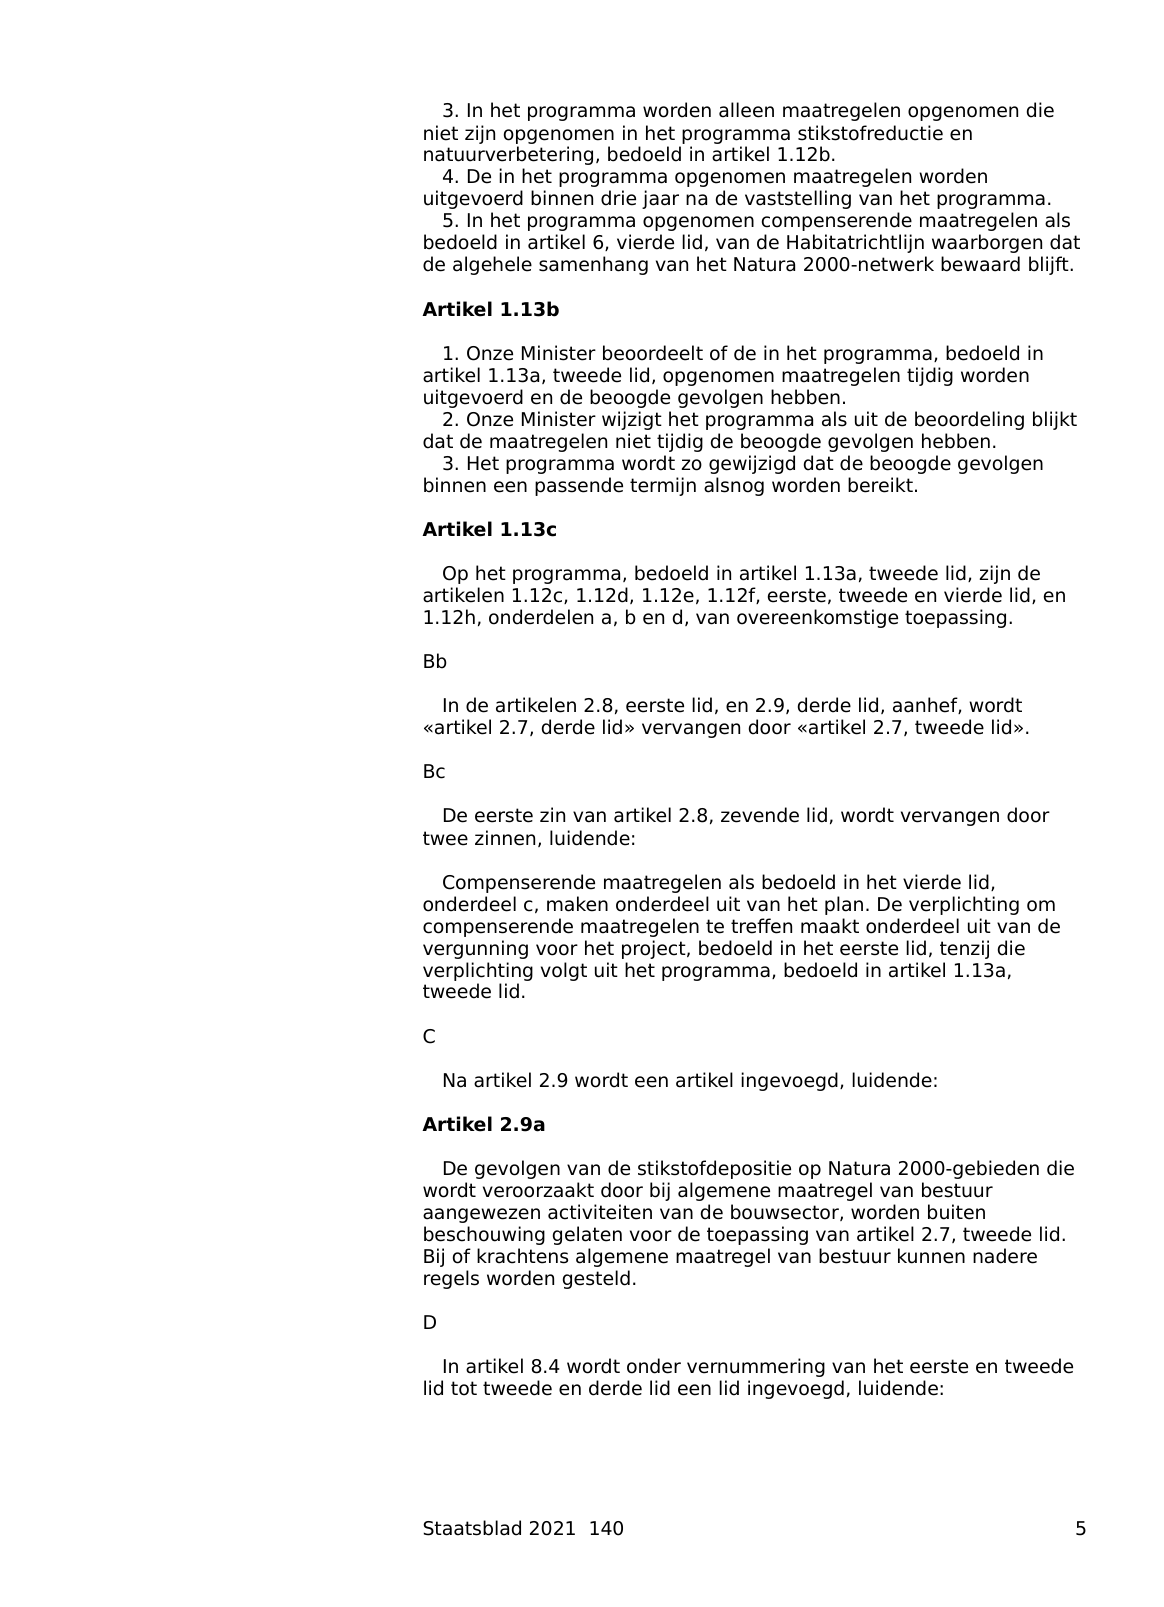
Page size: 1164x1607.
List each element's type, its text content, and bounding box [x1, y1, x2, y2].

text C [422, 1026, 1087, 1048]
text 3. Het programma wordt zo gewijzigd dat de beoogde gevolgen binnen een passende termijn alsnog worden bereikt. [422, 452, 1087, 496]
subtitle Artikel 1.13b [422, 298, 1087, 320]
text In artikel 8.4 wordt onder vernummering van het eerste en tweede lid tot tweede en derde lid een lid ingevoegd, luidende: [422, 1356, 1087, 1400]
text 3. In het programma worden alleen maatregelen opgenomen die niet zijn opgenomen in het programma stikstofreductie en natuurverbetering, bedoeld in artikel 1.12b. [422, 100, 1087, 166]
text In de artikelen 2.8, eerste lid, en 2.9, derde lid, aanhef, wordt «artikel 2.7, derde lid» vervangen door «artikel 2.7, tweede lid». [422, 695, 1087, 739]
text Na artikel 2.9 wordt een artikel ingevoegd, luidende: [422, 1070, 1087, 1092]
text 1. Onze Minister beoordeelt of de in het programma, bedoeld in artikel 1.13a, tweede lid, opgenomen maatregelen tijdig worden uitgevoerd en de beoogde gevolgen hebben. [422, 343, 1087, 408]
text De eerste zin van artikel 2.8, zevende lid, wordt vervangen door twee zinnen, luidende: [422, 805, 1087, 849]
text Bc [422, 761, 1087, 783]
text Compenserende maatregelen als bedoeld in het vierde lid, onderdeel c, maken onderdeel uit van het plan. De verplichting om compenserende maatregelen te treffen maakt onderdeel uit van de vergunning voor het project, bedoeld in het eerste lid, tenzij die verplichting volgt uit het programma, bedoeld in artikel 1.13a, tweede lid. [422, 872, 1087, 1003]
text De gevolgen van de stikstofdepositie op Natura 2000-gebieden die wordt veroorzaakt door bij algemene maatregel van bestuur aangewezen activiteiten van de bouwsector, worden buiten beschouwing gelaten voor de toepassing van artikel 2.7, tweede lid. Bij of krachtens algemene maatregel van bestuur kunnen nadere regels worden gesteld. [422, 1158, 1087, 1290]
text 2. Onze Minister wijzigt het programma als uit de beoordeling blijkt dat de maatregelen niet tijdig de beoogde gevolgen hebben. [422, 408, 1087, 452]
text Bb [422, 651, 1087, 673]
text Op het programma, bedoeld in artikel 1.13a, tweede lid, zijn de artikelen 1.12c, 1.12d, 1.12e, 1.12f, eerste, tweede en vierde lid, en 1.12h, onderdelen a, b en d, van overeenkomstige toepassing. [422, 563, 1087, 629]
subtitle Artikel 1.13c [422, 519, 1087, 541]
subtitle Artikel 2.9a [422, 1114, 1087, 1136]
text 4. De in het programma opgenomen maatregelen worden uitgevoerd binnen drie jaar na de vaststelling van het programma. [422, 166, 1087, 210]
text 5. In het programma opgenomen compenserende maatregelen als bedoeld in artikel 6, vierde lid, van de Habitatrichtlijn waarborgen dat de algehele samenhang van het Natura 2000-netwerk bewaard blijft. [422, 210, 1087, 276]
text D [422, 1312, 1087, 1334]
